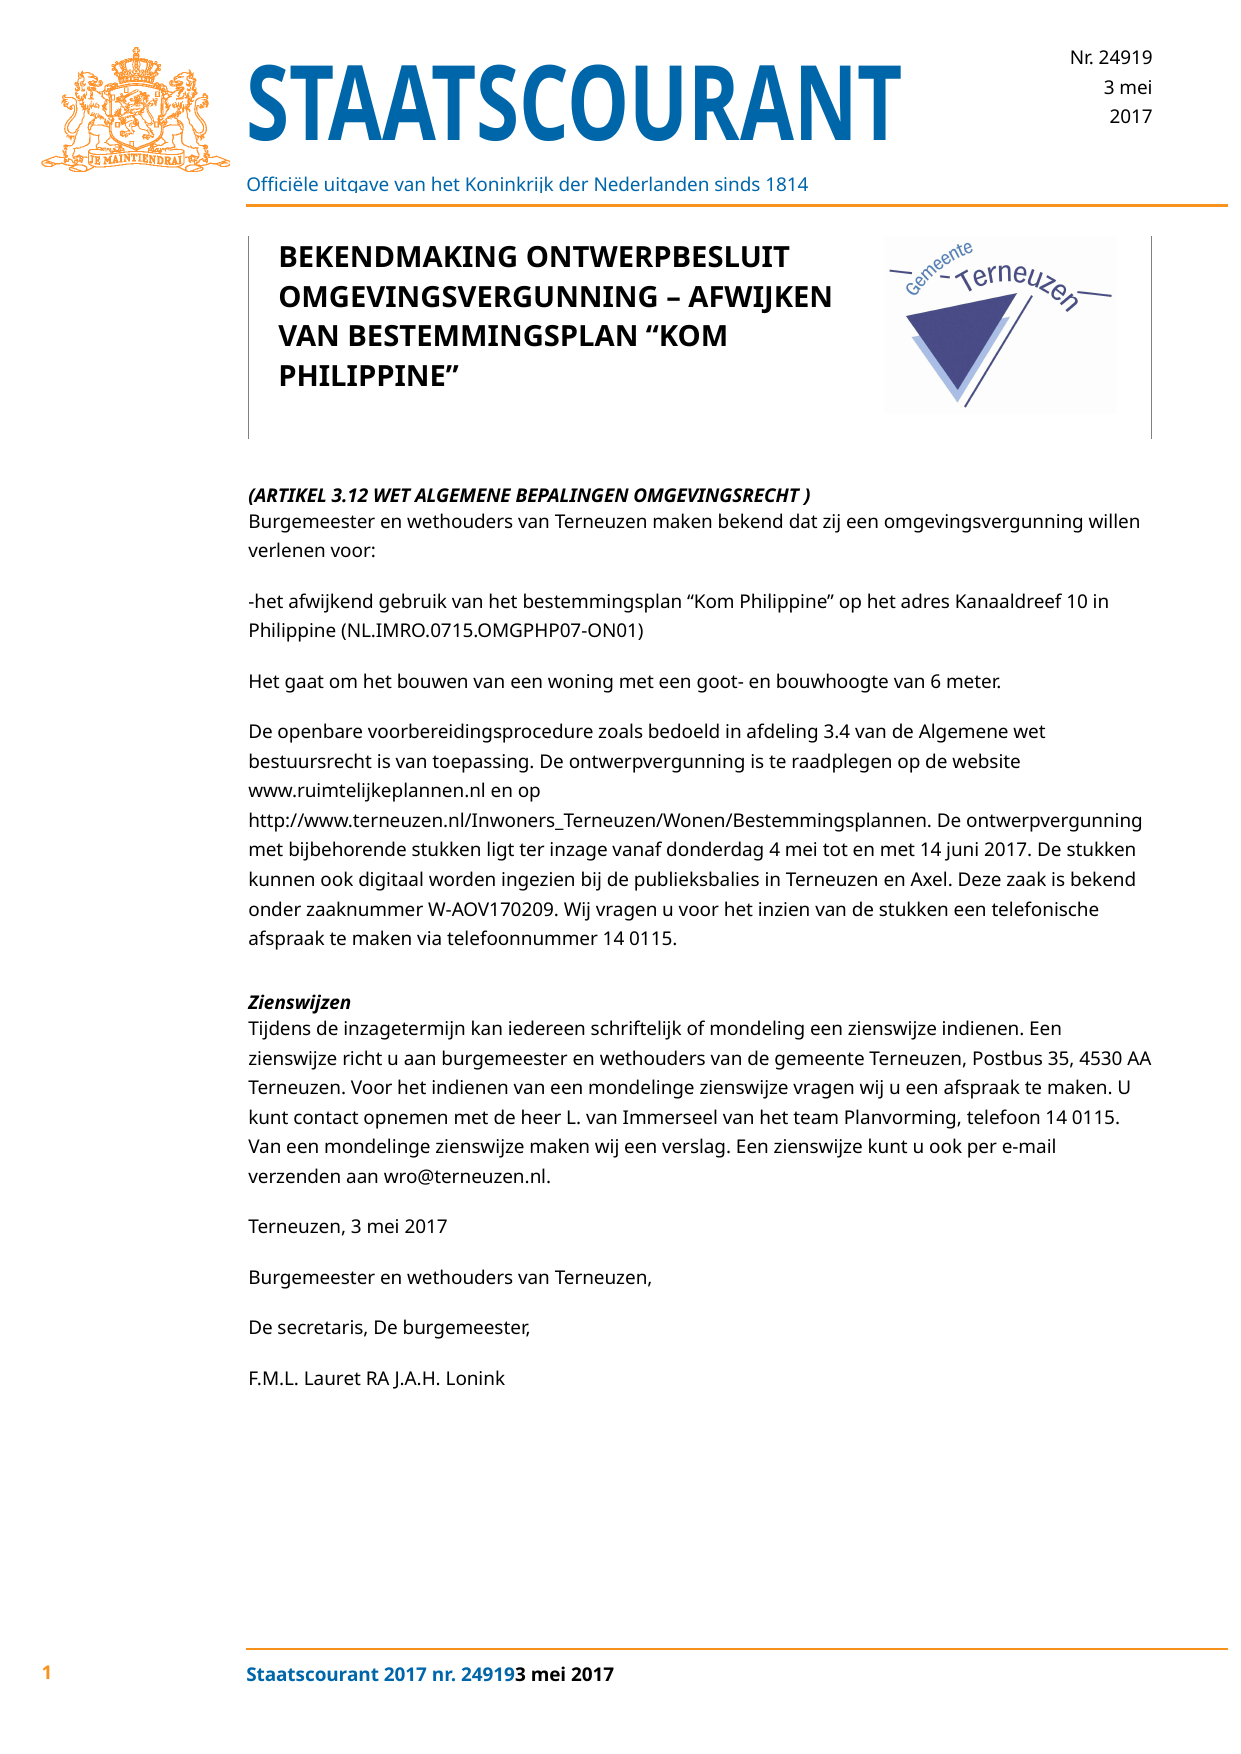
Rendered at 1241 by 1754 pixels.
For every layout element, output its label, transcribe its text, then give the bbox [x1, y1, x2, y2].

text Burgemeester en wethouders van Terneuzen maken bekend dat zij een omgevingsvergunning willen verlenen voor: [248, 508, 1152, 563]
text Burgemeester en wethouders van Terneuzen, [248, 1264, 1152, 1289]
text De openbare voorbereidingsprocedure zoals bedoeld in afdeling 3.4 van de Algemene wet bestuursrecht is van toepassing. De ontwerpvergunning is te raadplegen op de website www.ruimtelijkeplannen.nl en op http://www.terneuzen.nl/Inwoners_Terneuzen/Wonen/Bestemmingsplannen. De ontwerpvergunning met bijbehorende stukken ligt ter inzage vanaf donderdag 4 mei tot en met 14 juni 2017. De stukken kunnen ook digitaal worden ingezien bij de publieksbalies in Terneuzen en Axel. Deze zaak is bekend onder zaaknummer W-AOV170209. Wij vragen u voor het inzien van de stukken een telefonische afspraak te maken via telefoonnummer 14 0115. [248, 718, 1152, 951]
text (ARTIKEL 3.12 WET ALGEMENE BEPALINGEN OMGEVINGSRECHT ) [248, 482, 1152, 508]
table_header [850, 414, 1151, 439]
text F.M.L. Lauret RA J.A.H. Lonink [248, 1365, 1152, 1390]
text De secretaris, De burgemeester, [248, 1314, 1152, 1340]
table_header [850, 236, 884, 413]
table_header BEKENDMAKING ONTWERPBESLUIT OMGEVINGSVERGUNNING – AFWIJKEN VAN BESTEMMINGSPLAN “KOM PHILIPPINE” [249, 236, 850, 439]
text -het afwijkend gebruik van het bestemmingsplan “Kom Philippine” op het adres Kanaaldreef 10 in Philippine (NL.IMRO.0715.OMGPHP07-ON01) [248, 588, 1152, 643]
text Zienswijzen [248, 989, 1152, 1015]
table_header [1117, 236, 1151, 413]
picture [884, 236, 1117, 414]
picture [41, 47, 231, 172]
text Het gaat om het bouwen van een woning met een goot- en bouwhoogte van 6 meter. [248, 668, 1152, 694]
text Tijdens de inzagetermijn kan iedereen schriftelijk of mondeling een zienswijze indienen. Een zienswijze richt u aan burgemeester en wethouders van de gemeente Terneuzen, Postbus 35, 4530 AA Terneuzen. Voor het indienen van een mondelinge zienswijze vragen wij u een afspraak te maken. U kunt contact opnemen met de heer L. van Immerseel van het team Planvorming, telefoon 14 0115. Van een mondelinge zienswijze maken wij een verslag. Een zienswijze kunt u ook per e-mail verzenden aan wro@terneuzen.nl. [248, 1015, 1152, 1189]
text Terneuzen, 3 mei 2017 [248, 1213, 1152, 1239]
